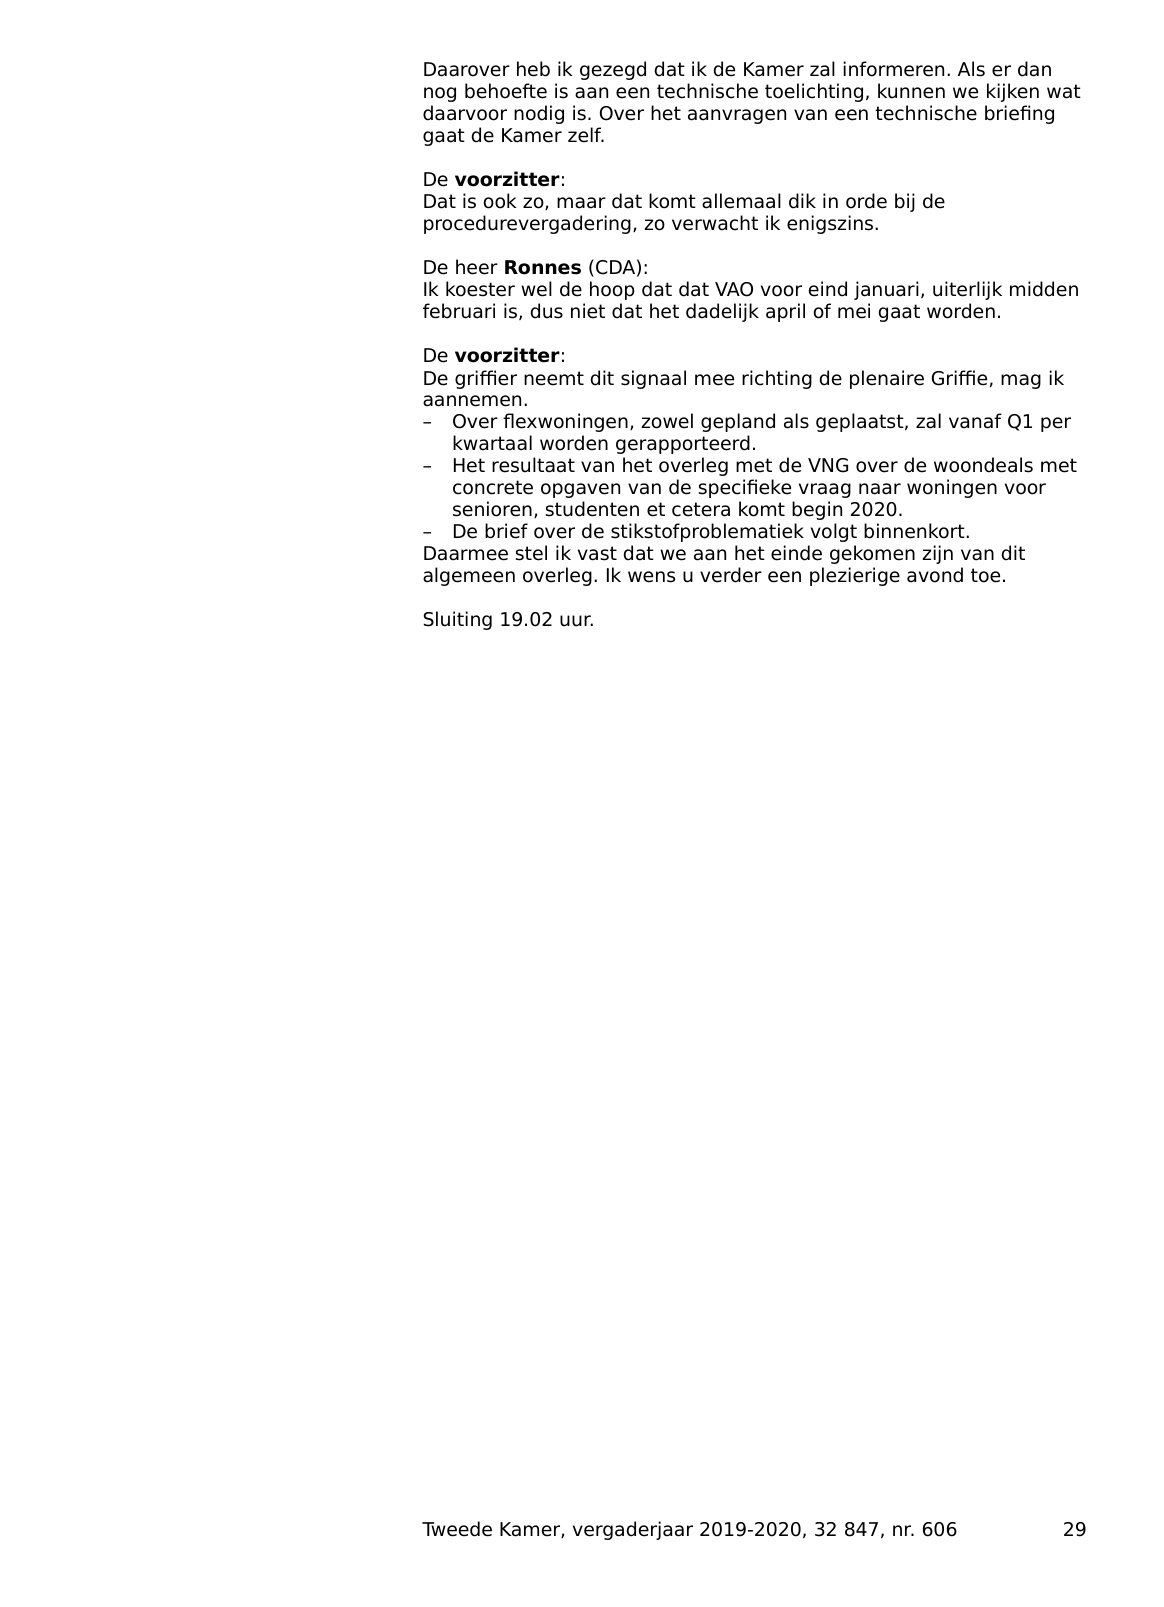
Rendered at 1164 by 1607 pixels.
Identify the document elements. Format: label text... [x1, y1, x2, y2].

text De heer Ronnes (CDA): [422, 257, 1087, 279]
text Daarmee stel ik vast dat we aan het einde gekomen zijn van dit algemeen overleg. Ik wens u verder een plezierige avond toe. [422, 543, 1087, 587]
text Daarover heb ik gezegd dat ik de Kamer zal informeren. Als er dan nog behoefte is aan een technische toelichting, kunnen we kijken wat daarvoor nodig is. Over het aanvragen van een technische briefing gaat de Kamer zelf. [422, 59, 1087, 147]
text De voorzitter: [422, 169, 1087, 191]
text – Over flexwoningen, zowel gepland als geplaatst, zal vanaf Q1 per kwartaal worden gerapporteerd. [422, 411, 1087, 455]
text – De brief over de stikstofproblematiek volgt binnenkort. [422, 521, 1087, 543]
text De griffier neemt dit signaal mee richting de plenaire Griffie, mag ik aannemen. [422, 367, 1087, 411]
text De voorzitter: [422, 345, 1087, 367]
text Dat is ook zo, maar dat komt allemaal dik in orde bij de procedurevergadering, zo verwacht ik enigszins. [422, 191, 1087, 235]
text Ik koester wel de hoop dat dat VAO voor eind januari, uiterlijk midden februari is, dus niet dat het dadelijk april of mei gaat worden. [422, 279, 1087, 323]
text Sluiting 19.02 uur. [422, 609, 1087, 631]
text – Het resultaat van het overleg met de VNG over de woondeals met concrete opgaven van de specifieke vraag naar woningen voor senioren, studenten et cetera komt begin 2020. [422, 455, 1087, 521]
